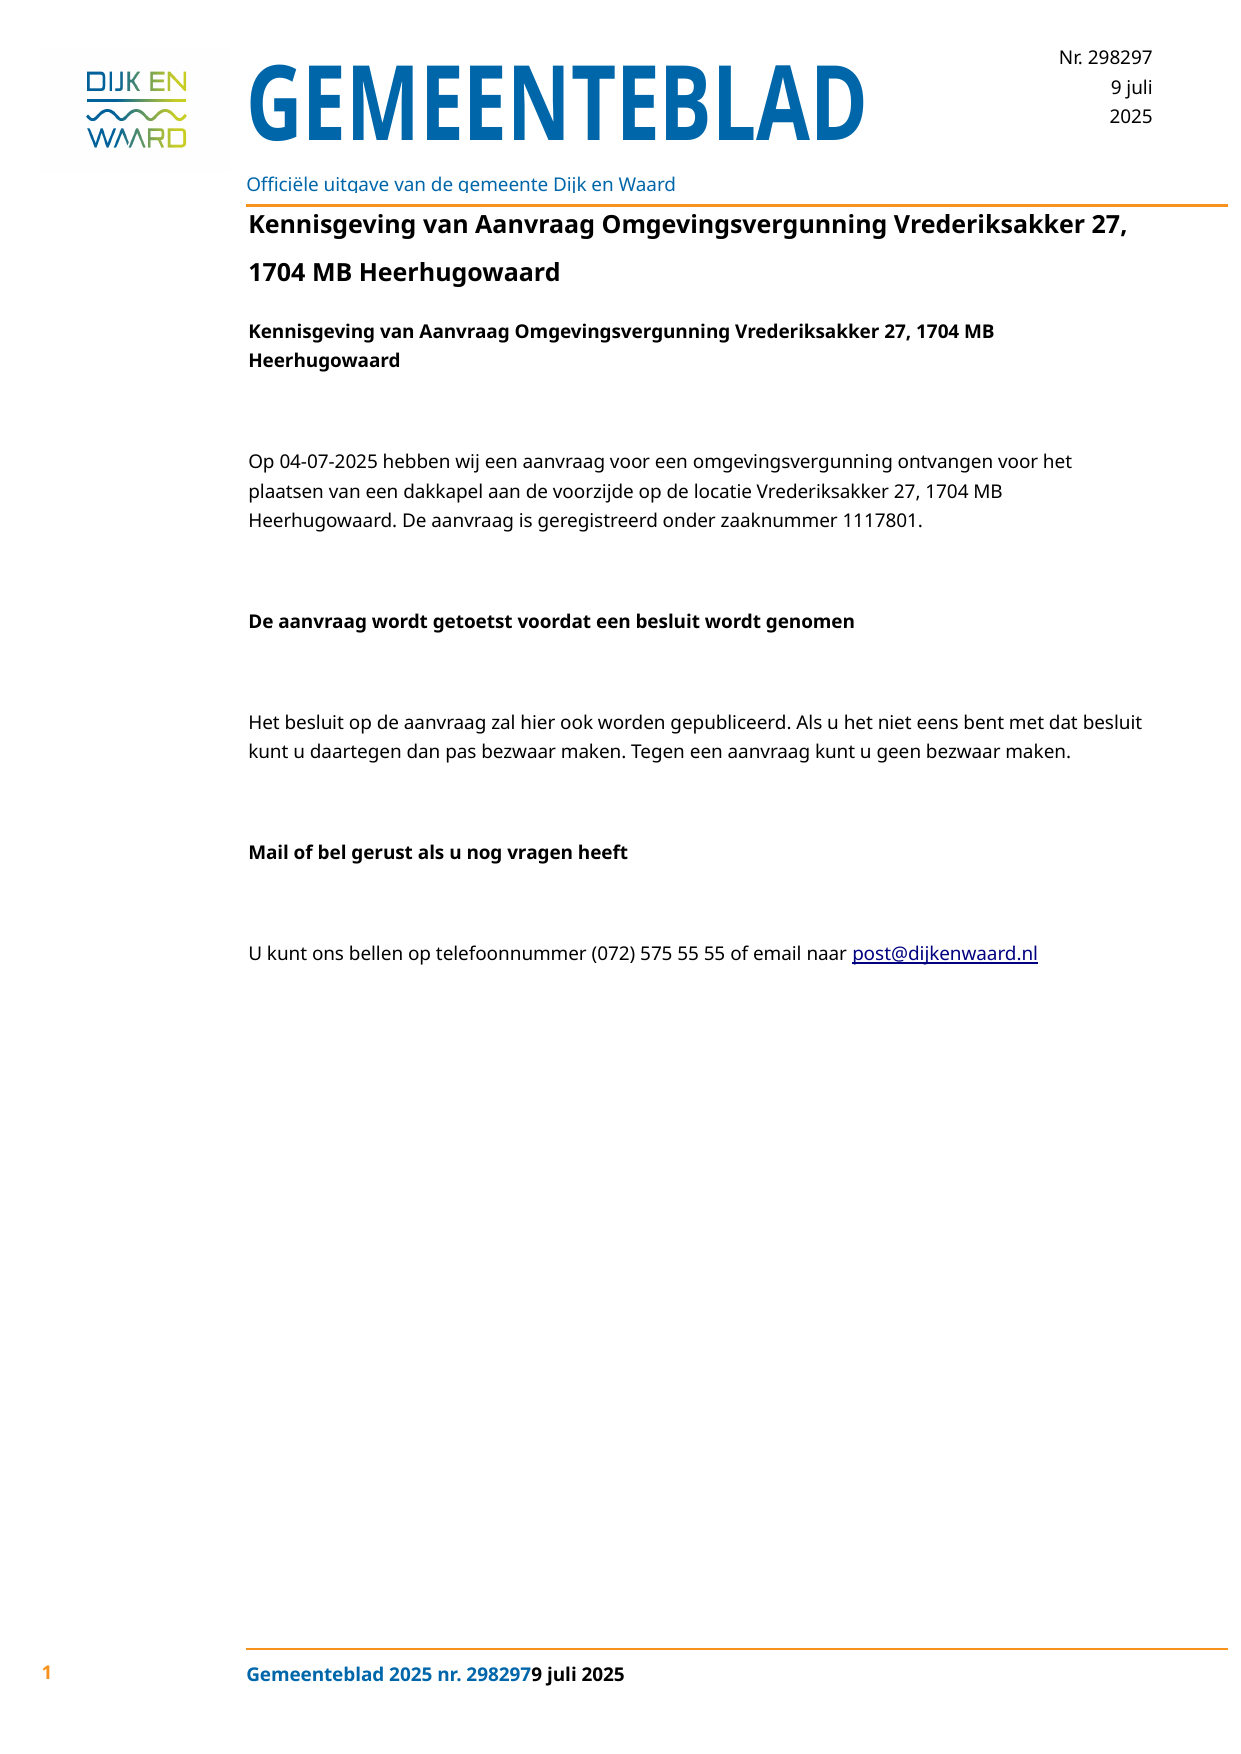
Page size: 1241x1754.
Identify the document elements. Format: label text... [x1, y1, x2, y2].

text U kunt ons bellen op telefoonnummer (072) 575 55 55 of email naar post@dijkenwaard.nl [248, 940, 1152, 966]
text Kennisgeving van Aanvraag Omgevingsvergunning Vrederiksakker 27, 1704 MB Heerhugowaard [248, 207, 1152, 288]
text De aanvraag wordt getoetst voordat een besluit wordt genomen [248, 608, 1152, 634]
picture [41, 47, 231, 172]
text Mail of bel gerust als u nog vragen heeft [248, 839, 1152, 865]
text Het besluit op de aanvraag zal hier ook worden gepubliceerd. Als u het niet eens bent met dat besluit kunt u daartegen dan pas bezwaar maken. Tegen een aanvraag kunt u geen bezwaar maken. [248, 709, 1152, 764]
text Op 04-07-2025 hebben wij een aanvraag voor een omgevingsvergunning ontvangen voor het plaatsen van een dakkapel aan de voorzijde op de locatie Vrederiksakker 27, 1704 MB Heerhugowaard. De aanvraag is geregistreerd onder zaaknummer 1117801. [248, 448, 1152, 533]
text Kennisgeving van Aanvraag Omgevingsvergunning Vrederiksakker 27, 1704 MB Heerhugowaard [248, 318, 1152, 373]
